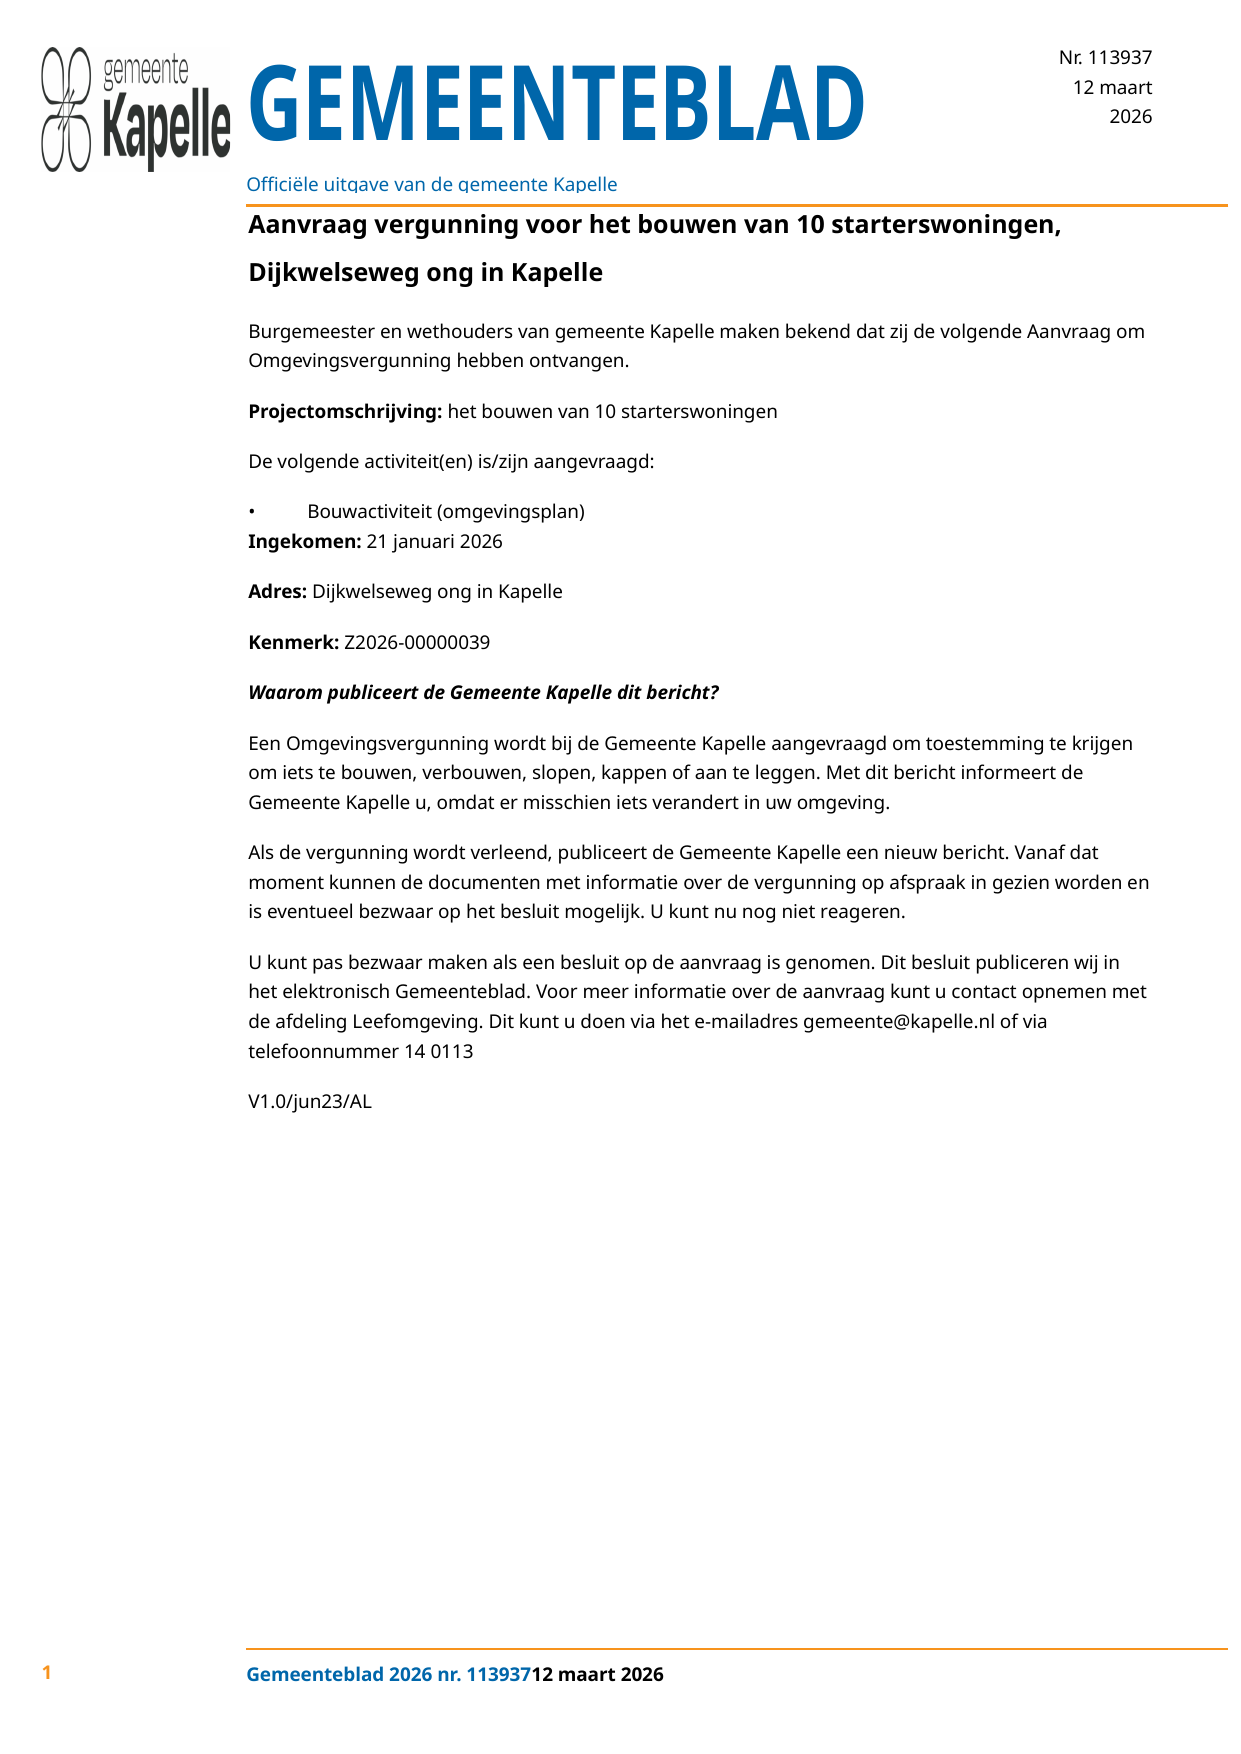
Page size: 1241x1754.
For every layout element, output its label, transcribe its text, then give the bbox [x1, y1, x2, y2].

text Adres: Dijkwelseweg ong in Kapelle [248, 579, 1152, 604]
text Ingekomen: 21 januari 2026 [248, 528, 1152, 554]
text Burgemeester en wethouders van gemeente Kapelle maken bekend dat zij de volgende Aanvraag om Omgevingsvergunning hebben ontvangen. [248, 318, 1152, 373]
text Projectomschrijving: het bouwen van 10 starterswoningen [248, 398, 1152, 424]
text Een Omgevingsvergunning wordt bij de Gemeente Kapelle aangevraagd om toestemming te krijgen om iets te bouwen, verbouwen, slopen, kappen of aan te leggen. Met dit bericht informeert de Gemeente Kapelle u, omdat er misschien iets verandert in uw omgeving. [248, 730, 1152, 815]
text U kunt pas bezwaar maken als een besluit op de aanvraag is genomen. Dit besluit publiceren wij in het elektronisch Gemeenteblad. Voor meer informatie over de aanvraag kunt u contact opnemen met de afdeling Leefomgeving. Dit kunt u doen via het e-mailadres gemeente@kapelle.nl of via telefoonnummer 14 0113 [248, 949, 1152, 1064]
text V1.0/jun23/AL [248, 1088, 1152, 1114]
text Waarom publiceert de Gemeente Kapelle dit bericht? [248, 679, 1152, 705]
text Aanvraag vergunning voor het bouwen van 10 starterswoningen, Dijkwelseweg ong in Kapelle [248, 207, 1152, 288]
text De volgende activiteit(en) is/zijn aangevraagd: [248, 448, 1152, 474]
picture [41, 47, 231, 172]
text Als de vergunning wordt verleend, publiceert de Gemeente Kapelle een nieuw bericht. Vanaf dat moment kunnen de documenten met informatie over de vergunning op afspraak in gezien worden en is eventueel bezwaar op het besluit mogelijk. U kunt nu nog niet reageren. [248, 839, 1152, 924]
list Bouwactiviteit (omgevingsplan) [248, 499, 1152, 524]
text Kenmerk: Z2026-00000039 [248, 629, 1152, 655]
